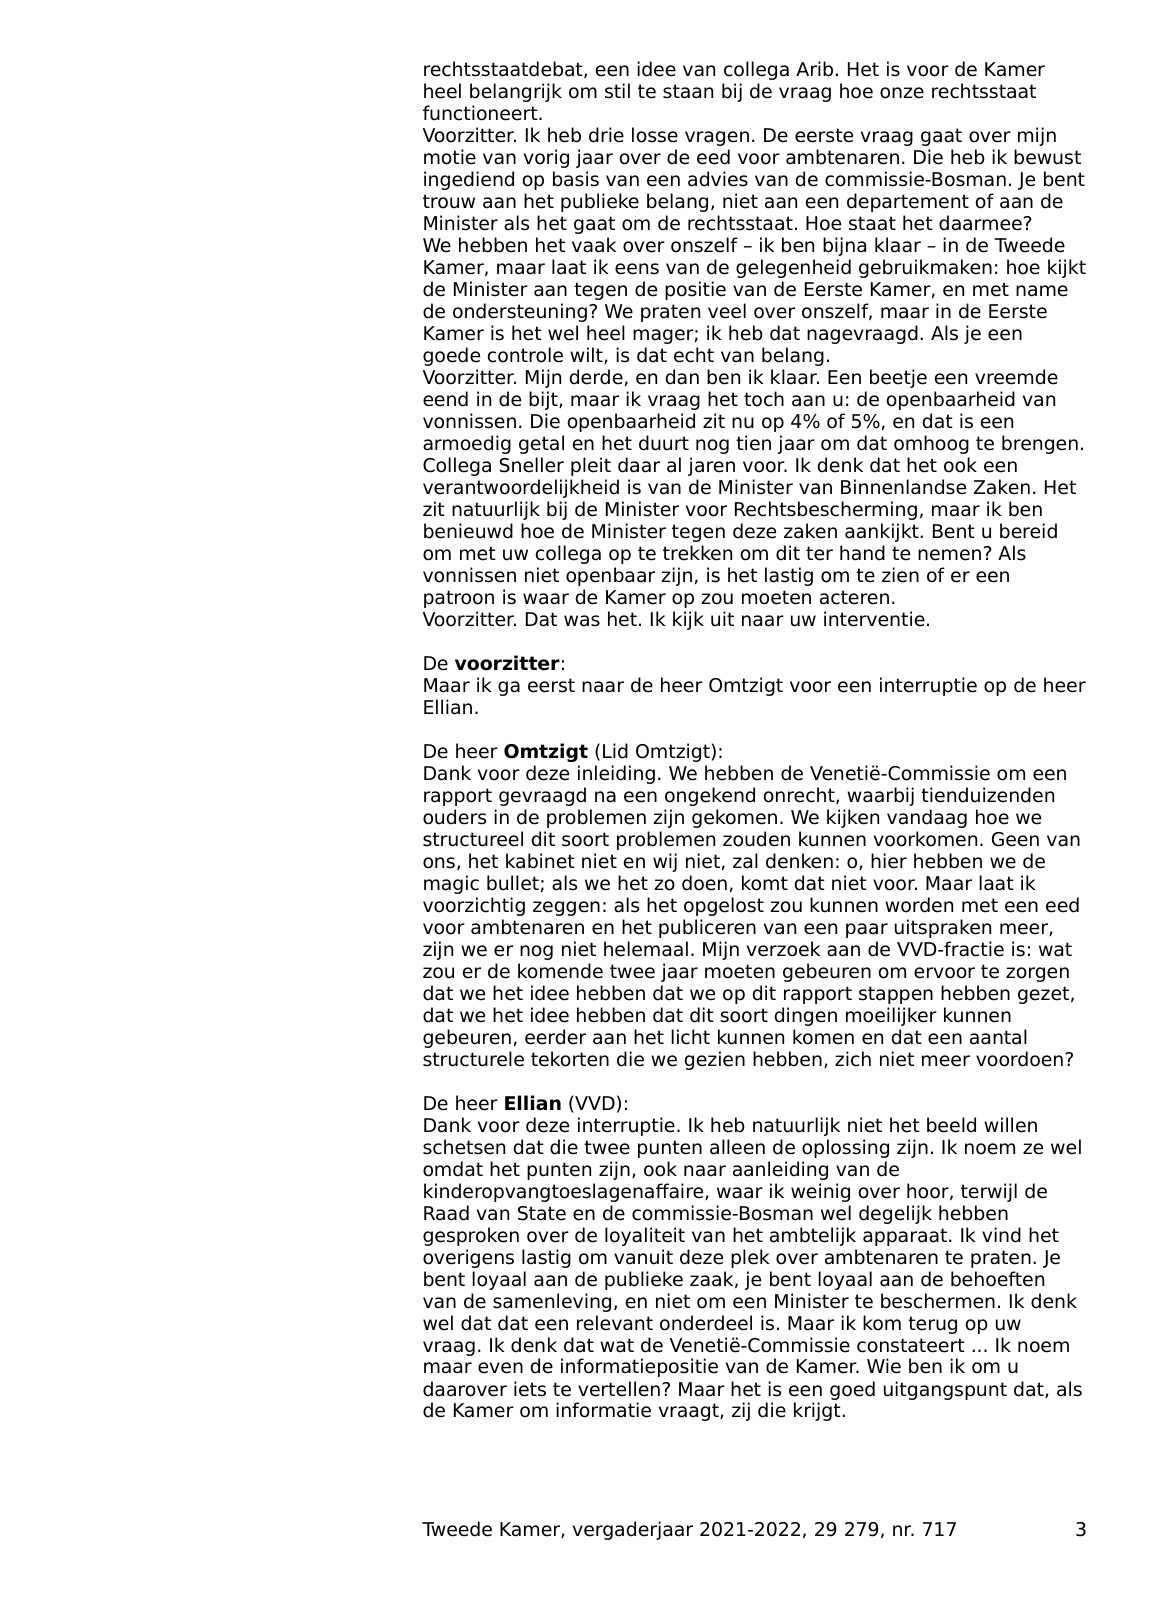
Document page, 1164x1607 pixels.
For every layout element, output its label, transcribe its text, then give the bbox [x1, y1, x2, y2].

text Maar ik ga eerst naar de heer Omtzigt voor een interruptie op de heer Ellian. [422, 675, 1087, 719]
text De heer Ellian (VVD): [422, 1093, 1087, 1115]
text Dank voor deze inleiding. We hebben de Venetië-Commissie om een rapport gevraagd na een ongekend onrecht, waarbij tienduizenden ouders in de problemen zijn gekomen. We kijken vandaag hoe we structureel dit soort problemen zouden kunnen voorkomen. Geen van ons, het kabinet niet en wij niet, zal denken: o, hier hebben we de magic bullet; als we het zo doen, komt dat niet voor. Maar laat ik voorzichtig zeggen: als het opgelost zou kunnen worden met een eed voor ambtenaren en het publiceren van een paar uitspraken meer, zijn we er nog niet helemaal. Mijn verzoek aan de VVD-fractie is: wat zou er de komende twee jaar moeten gebeuren om ervoor te zorgen dat we het idee hebben dat we op dit rapport stappen hebben gezet, dat we het idee hebben dat dit soort dingen moeilijker kunnen gebeuren, eerder aan het licht kunnen komen en dat een aantal structurele tekorten die we gezien hebben, zich niet meer voordoen? [422, 763, 1087, 1071]
text De heer Omtzigt (Lid Omtzigt): [422, 741, 1087, 763]
text Voorzitter. Mijn derde, en dan ben ik klaar. Een beetje een vreemde eend in de bijt, maar ik vraag het toch aan u: de openbaarheid van vonnissen. Die openbaarheid zit nu op 4% of 5%, en dat is een armoedig getal en het duurt nog tien jaar om dat omhoog te brengen. Collega Sneller pleit daar al jaren voor. Ik denk dat het ook een verantwoordelijkheid is van de Minister van Binnenlandse Zaken. Het zit natuurlijk bij de Minister voor Rechtsbescherming, maar ik ben benieuwd hoe de Minister tegen deze zaken aankijkt. Bent u bereid om met uw collega op te trekken om dit ter hand te nemen? Als vonnissen niet openbaar zijn, is het lastig om te zien of er een patroon is waar de Kamer op zou moeten acteren. [422, 367, 1087, 608]
text Voorzitter. Ik heb drie losse vragen. De eerste vraag gaat over mijn motie van vorig jaar over de eed voor ambtenaren. Die heb ik bewust ingediend op basis van een advies van de commissie-Bosman. Je bent trouw aan het publieke belang, niet aan een departement of aan de Minister als het gaat om de rechtsstaat. Hoe staat het daarmee? [422, 125, 1087, 235]
text rechtsstaatdebat, een idee van collega Arib. Het is voor de Kamer heel belangrijk om stil te staan bij de vraag hoe onze rechtsstaat functioneert. [422, 59, 1087, 125]
text We hebben het vaak over onszelf – ik ben bijna klaar – in de Tweede Kamer, maar laat ik eens van de gelegenheid gebruikmaken: hoe kijkt de Minister aan tegen de positie van de Eerste Kamer, en met name de ondersteuning? We praten veel over onszelf, maar in de Eerste Kamer is het wel heel mager; ik heb dat nagevraagd. Als je een goede controle wilt, is dat echt van belang. [422, 235, 1087, 367]
text Voorzitter. Dat was het. Ik kijk uit naar uw interventie. [422, 608, 1087, 631]
text De voorzitter: [422, 653, 1087, 675]
text Dank voor deze interruptie. Ik heb natuurlijk niet het beeld willen schetsen dat die twee punten alleen de oplossing zijn. Ik noem ze wel omdat het punten zijn, ook naar aanleiding van de kinderopvangtoeslagenaffaire, waar ik weinig over hoor, terwijl de Raad van State en de commissie-Bosman wel degelijk hebben gesproken over de loyaliteit van het ambtelijk apparaat. Ik vind het overigens lastig om vanuit deze plek over ambtenaren te praten. Je bent loyaal aan de publieke zaak, je bent loyaal aan de behoeften van de samenleving, en niet om een Minister te beschermen. Ik denk wel dat dat een relevant onderdeel is. Maar ik kom terug op uw vraag. Ik denk dat wat de Venetië-Commissie constateert ... Ik noem maar even de informatiepositie van de Kamer. Wie ben ik om u daarover iets te vertellen? Maar het is een goed uitgangspunt dat, als de Kamer om informatie vraagt, zij die krijgt. [422, 1115, 1087, 1422]
